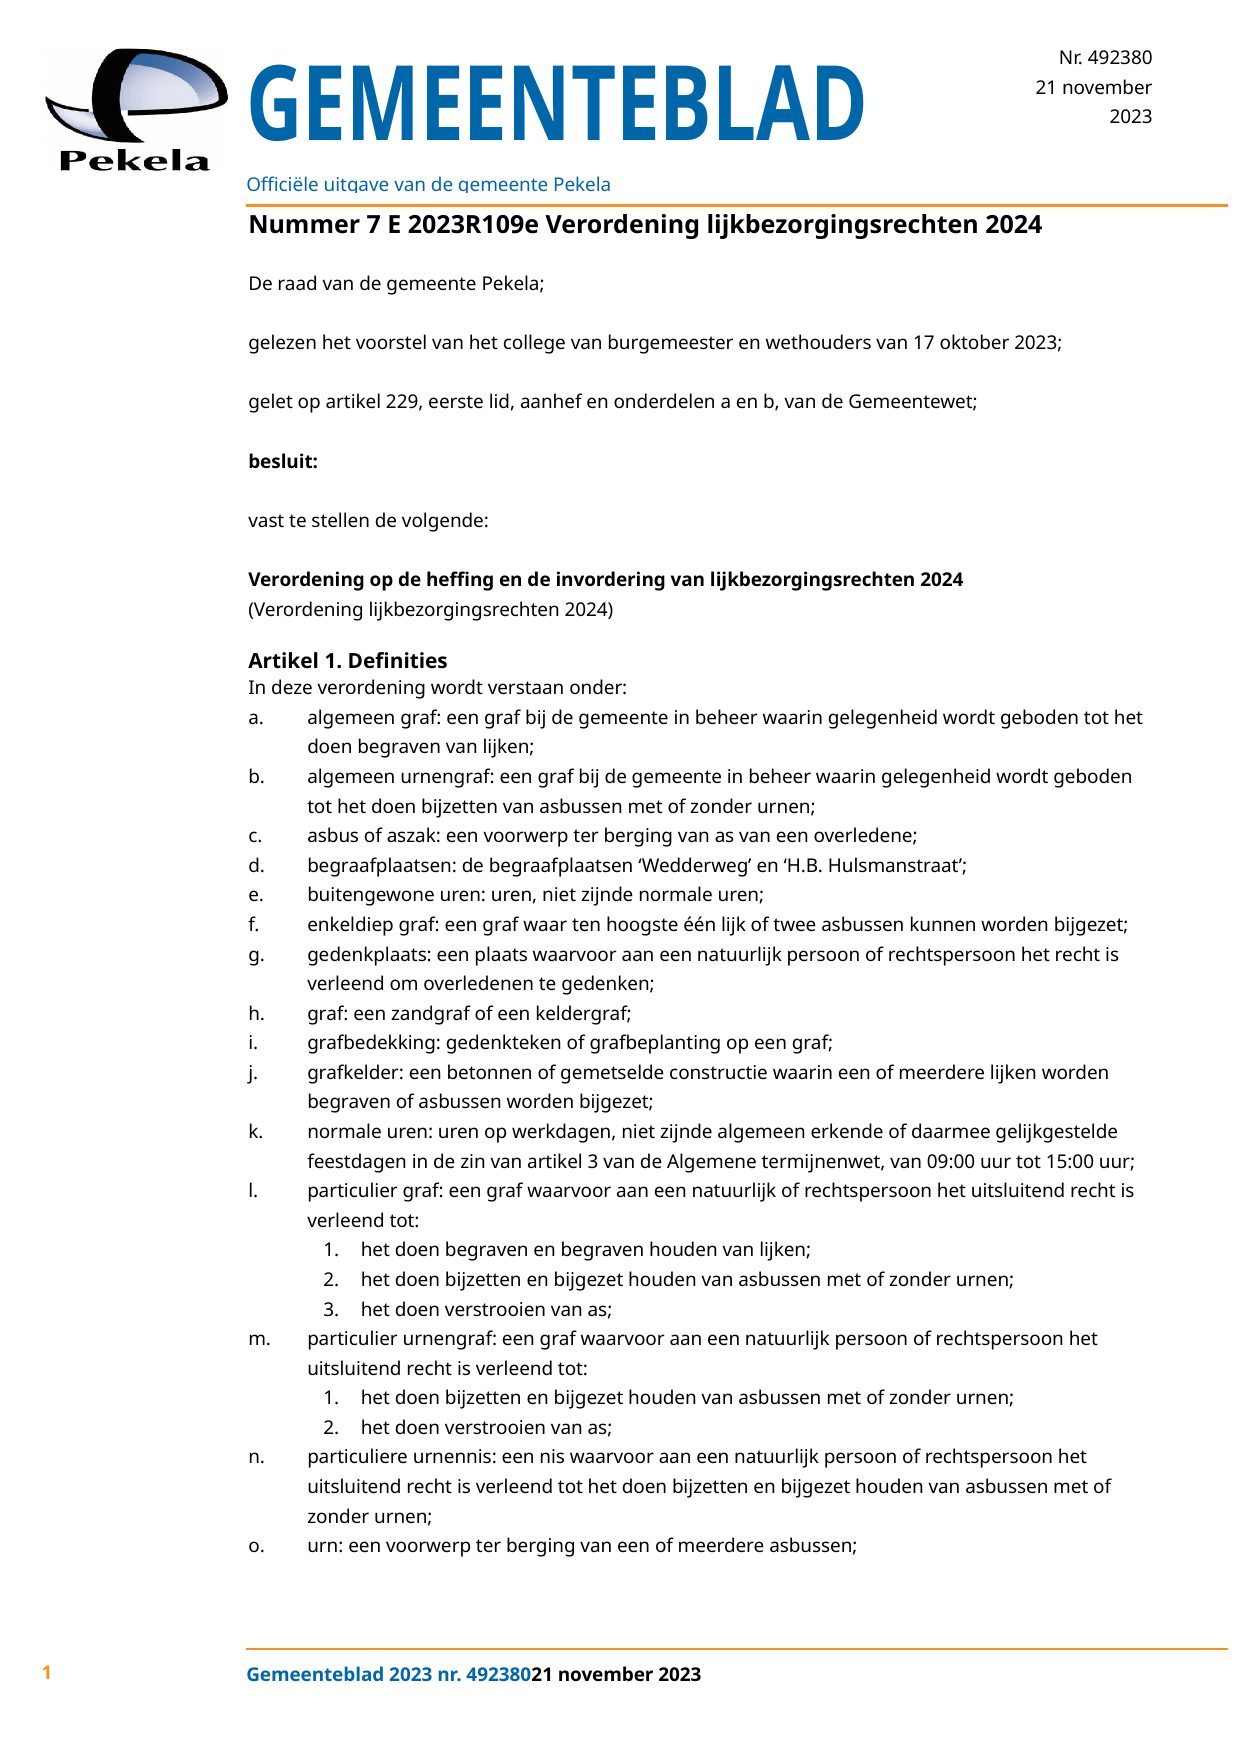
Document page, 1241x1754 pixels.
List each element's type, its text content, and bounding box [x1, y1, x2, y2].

list particulier graf: een graf waarvoor aan een natuurlijk of rechtspersoon het uitsluitend recht is verleend tot: [248, 1177, 1152, 1233]
text besluit: [248, 448, 1152, 473]
list gedenkplaats: een plaats waarvoor aan een natuurlijk persoon of rechtspersoon het recht is verleend om overledenen te gedenken; [248, 941, 1152, 996]
list het doen verstrooien van as; [323, 1296, 1152, 1322]
text vast te stellen de volgende: [248, 507, 1152, 533]
text Verordening op de heffing en de invordering van lijkbezorgingsrechten 2024 [248, 566, 1152, 592]
text In deze verordening wordt verstaan onder: [248, 674, 1152, 700]
list particulier urnengraf: een graf waarvoor aan een natuurlijk persoon of rechtspersoon het uitsluitend recht is verleend tot: [248, 1325, 1152, 1381]
list asbus of aszak: een voorwerp ter berging van as van een overledene; [248, 822, 1152, 848]
text gelezen het voorstel van het college van burgemeester en wethouders van 17 oktober 2023; [248, 329, 1152, 355]
list het doen verstrooien van as; [323, 1414, 1152, 1440]
list particuliere urnennis: een nis waarvoor aan een natuurlijk persoon of rechtspersoon het uitsluitend recht is verleend tot het doen bijzetten en bijgezet houden van asbussen met of zonder urnen; [248, 1444, 1152, 1529]
list normale uren: uren op werkdagen, niet zijnde algemeen erkende of daarmee gelijkgestelde feestdagen in de zin van artikel 3 van de Algemene termijnenwet, van 09:00 uur tot 15:00 uur; [248, 1118, 1152, 1174]
list graf: een zandgraf of een keldergraf; [248, 1000, 1152, 1026]
list begraafplaatsen: de begraafplaatsen ‘Wedderweg’ en ‘H.B. Hulsmanstraat’; [248, 852, 1152, 878]
list algemeen graf: een graf bij de gemeente in beheer waarin gelegenheid wordt geboden tot het doen begraven van lijken; [248, 704, 1152, 759]
list enkeldiep graf: een graf waar ten hoogste één lijk of twee asbussen kunnen worden bijgezet; [248, 911, 1152, 937]
text (Verordening lijkbezorgingsrechten 2024) [248, 596, 1152, 621]
list grafkelder: een betonnen of gemetselde constructie waarin een of meerdere lijken worden begraven of asbussen worden bijgezet; [248, 1059, 1152, 1114]
text Nummer 7 E 2023R109e Verordening lijkbezorgingsrechten 2024 [248, 207, 1152, 241]
list het doen begraven en begraven houden van lijken; [323, 1237, 1152, 1262]
list grafbedekking: gedenkteken of grafbeplanting op een graf; [248, 1029, 1152, 1055]
text De raad van de gemeente Pekela; [248, 270, 1152, 296]
text gelet op artikel 229, eerste lid, aanhef en onderdelen a en b, van de Gemeentewet; [248, 389, 1152, 414]
text Artikel 1. Definities [248, 646, 1152, 674]
picture [41, 47, 231, 172]
list buitengewone uren: uren, niet zijnde normale uren; [248, 882, 1152, 907]
list urn: een voorwerp ter berging van een of meerdere asbussen; [248, 1532, 1152, 1558]
list het doen bijzetten en bijgezet houden van asbussen met of zonder urnen; [323, 1384, 1152, 1410]
list algemeen urnengraf: een graf bij de gemeente in beheer waarin gelegenheid wordt geboden tot het doen bijzetten van asbussen met of zonder urnen; [248, 763, 1152, 819]
list het doen bijzetten en bijgezet houden van asbussen met of zonder urnen; [323, 1266, 1152, 1292]
